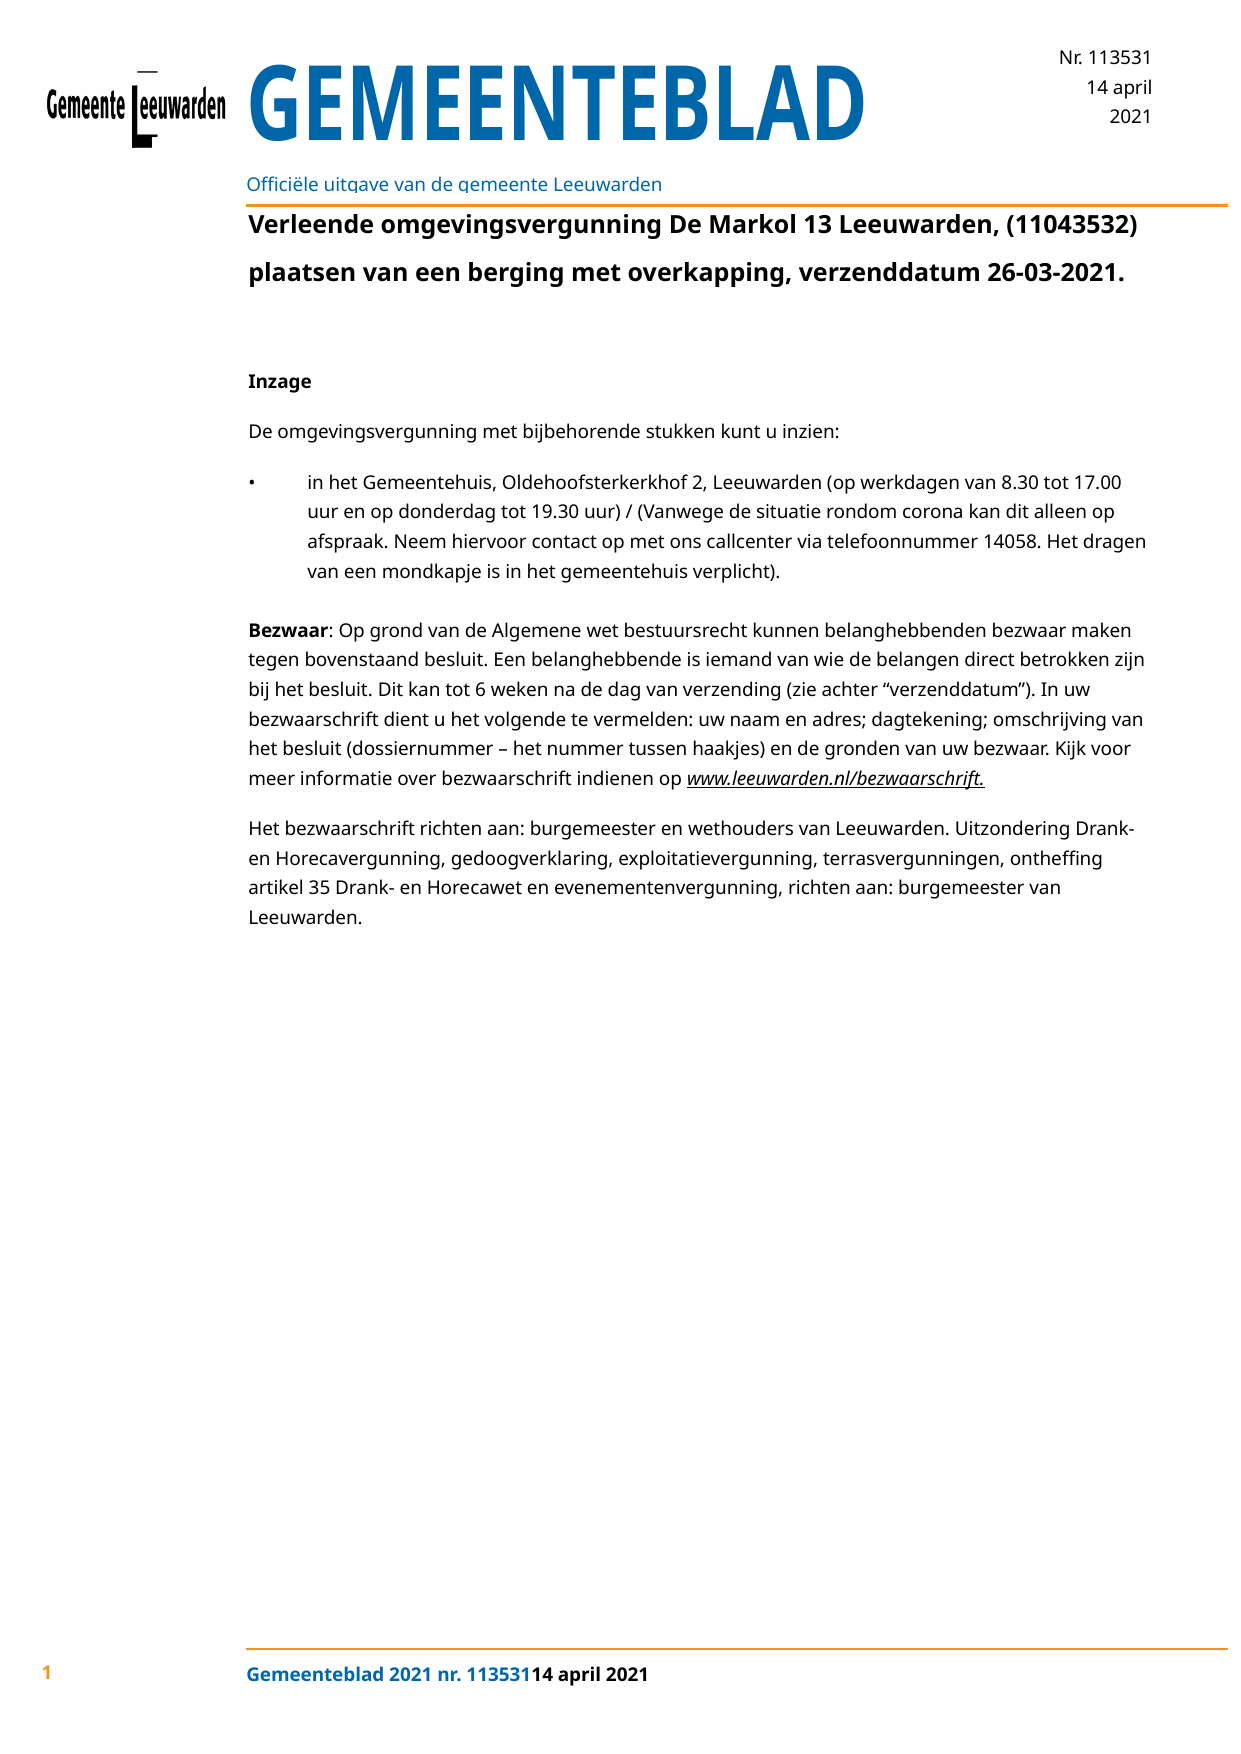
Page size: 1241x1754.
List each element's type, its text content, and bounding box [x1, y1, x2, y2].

text Inzage [248, 368, 1152, 394]
text Bezwaar: Op grond van de Algemene wet bestuursrecht kunnen belanghebbenden bezwaar maken tegen bovenstaand besluit. Een belanghebbende is iemand van wie de belangen direct betrokken zijn bij het besluit. Dit kan tot 6 weken na de dag van verzending (zie achter “verzenddatum”). In uw bezwaarschrift dient u het volgende te vermelden: uw naam en adres; dagtekening; omschrijving van het besluit (dossiernummer – het nummer tussen haakjes) en de gronden van uw bezwaar. Kijk voor meer informatie over bezwaarschrift indienen op www.leeuwarden.nl/bezwaarschrift. [248, 617, 1152, 791]
text Het bezwaarschrift richten aan: burgemeester en wethouders van Leeuwarden. Uitzondering Drank- en Horecavergunning, gedoogverklaring, exploitatievergunning, terrasvergunningen, ontheffing artikel 35 Drank- en Horecawet en evenementenvergunning, richten aan: burgemeester van Leeuwarden. [248, 815, 1152, 930]
text Verleende omgevingsvergunning De Markol 13 Leeuwarden, (11043532) plaatsen van een berging met overkapping, verzenddatum 26-03-2021. [248, 207, 1152, 288]
list in het Gemeentehuis, Oldehoofsterkerkhof 2, Leeuwarden (op werkdagen van 8.30 tot 17.00 uur en op donderdag tot 19.30 uur) / (Vanwege de situatie rondom corona kan dit alleen op afspraak. Neem hiervoor contact op met ons callcenter via telefoonnummer 14058. Het dragen van een mondkapje is in het gemeentehuis verplicht). [248, 469, 1152, 584]
text De omgevingsvergunning met bijbehorende stukken kunt u inzien: [248, 419, 1152, 444]
picture [41, 47, 231, 172]
